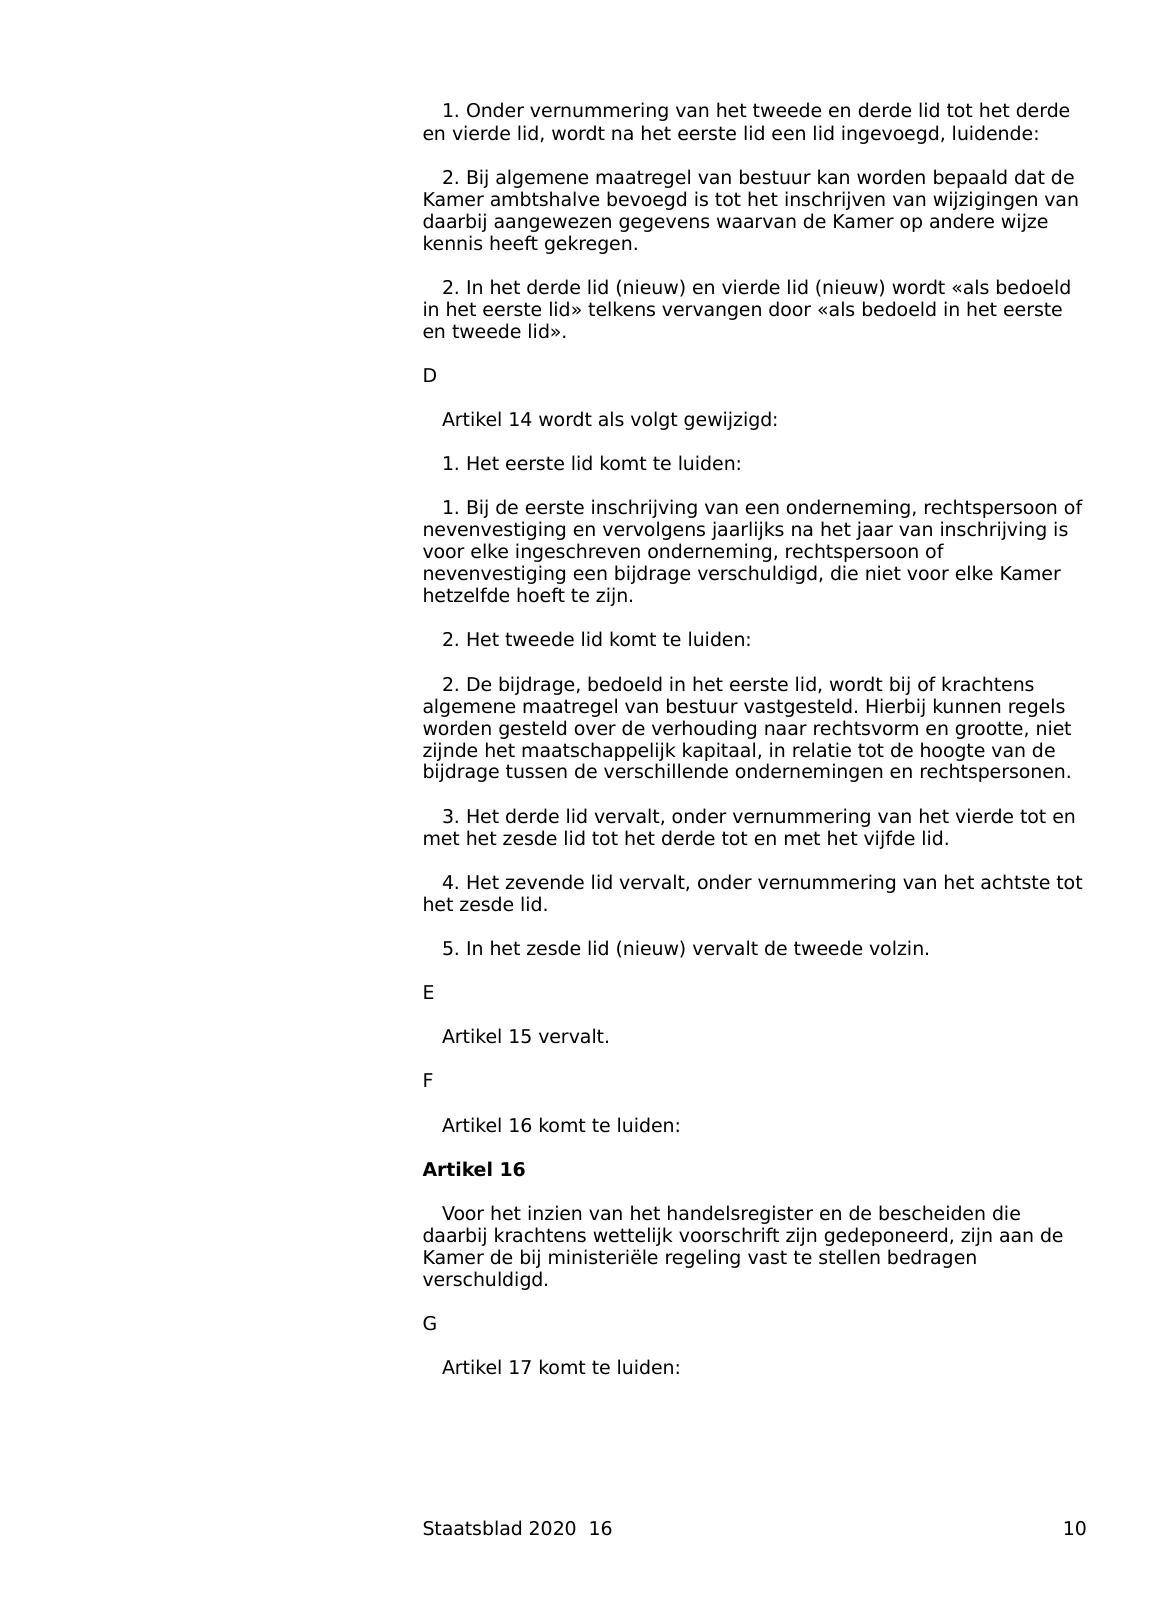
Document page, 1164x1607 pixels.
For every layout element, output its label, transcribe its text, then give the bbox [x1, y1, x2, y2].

text 5. In het zesde lid (nieuw) vervalt de tweede volzin. [422, 938, 1087, 960]
text 1. Onder vernummering van het tweede en derde lid tot het derde en vierde lid, wordt na het eerste lid een lid ingevoegd, luidende: [422, 100, 1087, 144]
subtitle Artikel 16 [422, 1159, 1087, 1181]
text F [422, 1070, 1087, 1092]
text 2. De bijdrage, bedoeld in het eerste lid, wordt bij of krachtens algemene maatregel van bestuur vastgesteld. Hierbij kunnen regels worden gesteld over de verhouding naar rechtsvorm en grootte, niet zijnde het maatschappelijk kapitaal, in relatie tot de hoogte van de bijdrage tussen de verschillende ondernemingen en rechtspersonen. [422, 673, 1087, 783]
text G [422, 1313, 1087, 1335]
text Artikel 14 wordt als volgt gewijzigd: [422, 409, 1087, 431]
text 1. Bij de eerste inschrijving van een onderneming, rechtspersoon of nevenvestiging en vervolgens jaarlijks na het jaar van inschrijving is voor elke ingeschreven onderneming, rechtspersoon of nevenvestiging een bijdrage verschuldigd, die niet voor elke Kamer hetzelfde hoeft te zijn. [422, 497, 1087, 607]
text 2. Bij algemene maatregel van bestuur kan worden bepaald dat de Kamer ambtshalve bevoegd is tot het inschrijven van wijzigingen van daarbij aangewezen gegevens waarvan de Kamer op andere wijze kennis heeft gekregen. [422, 167, 1087, 254]
text 3. Het derde lid vervalt, onder vernummering van het vierde tot en met het zesde lid tot het derde tot en met het vijfde lid. [422, 806, 1087, 849]
text Artikel 15 vervalt. [422, 1026, 1087, 1048]
text 2. Het tweede lid komt te luiden: [422, 629, 1087, 651]
text Voor het inzien van het handelsregister en de bescheiden die daarbij krachtens wettelijk voorschrift zijn gedeponeerd, zijn aan de Kamer de bij ministeriële regeling vast te stellen bedragen verschuldigd. [422, 1203, 1087, 1291]
text Artikel 16 komt te luiden: [422, 1114, 1087, 1137]
text 1. Het eerste lid komt te luiden: [422, 453, 1087, 475]
text Artikel 17 komt te luiden: [422, 1357, 1087, 1379]
text 2. In het derde lid (nieuw) en vierde lid (nieuw) wordt «als bedoeld in het eerste lid» telkens vervangen door «als bedoeld in het eerste en tweede lid». [422, 277, 1087, 343]
text D [422, 365, 1087, 387]
text 4. Het zevende lid vervalt, onder vernummering van het achtste tot het zesde lid. [422, 872, 1087, 916]
text E [422, 982, 1087, 1004]
